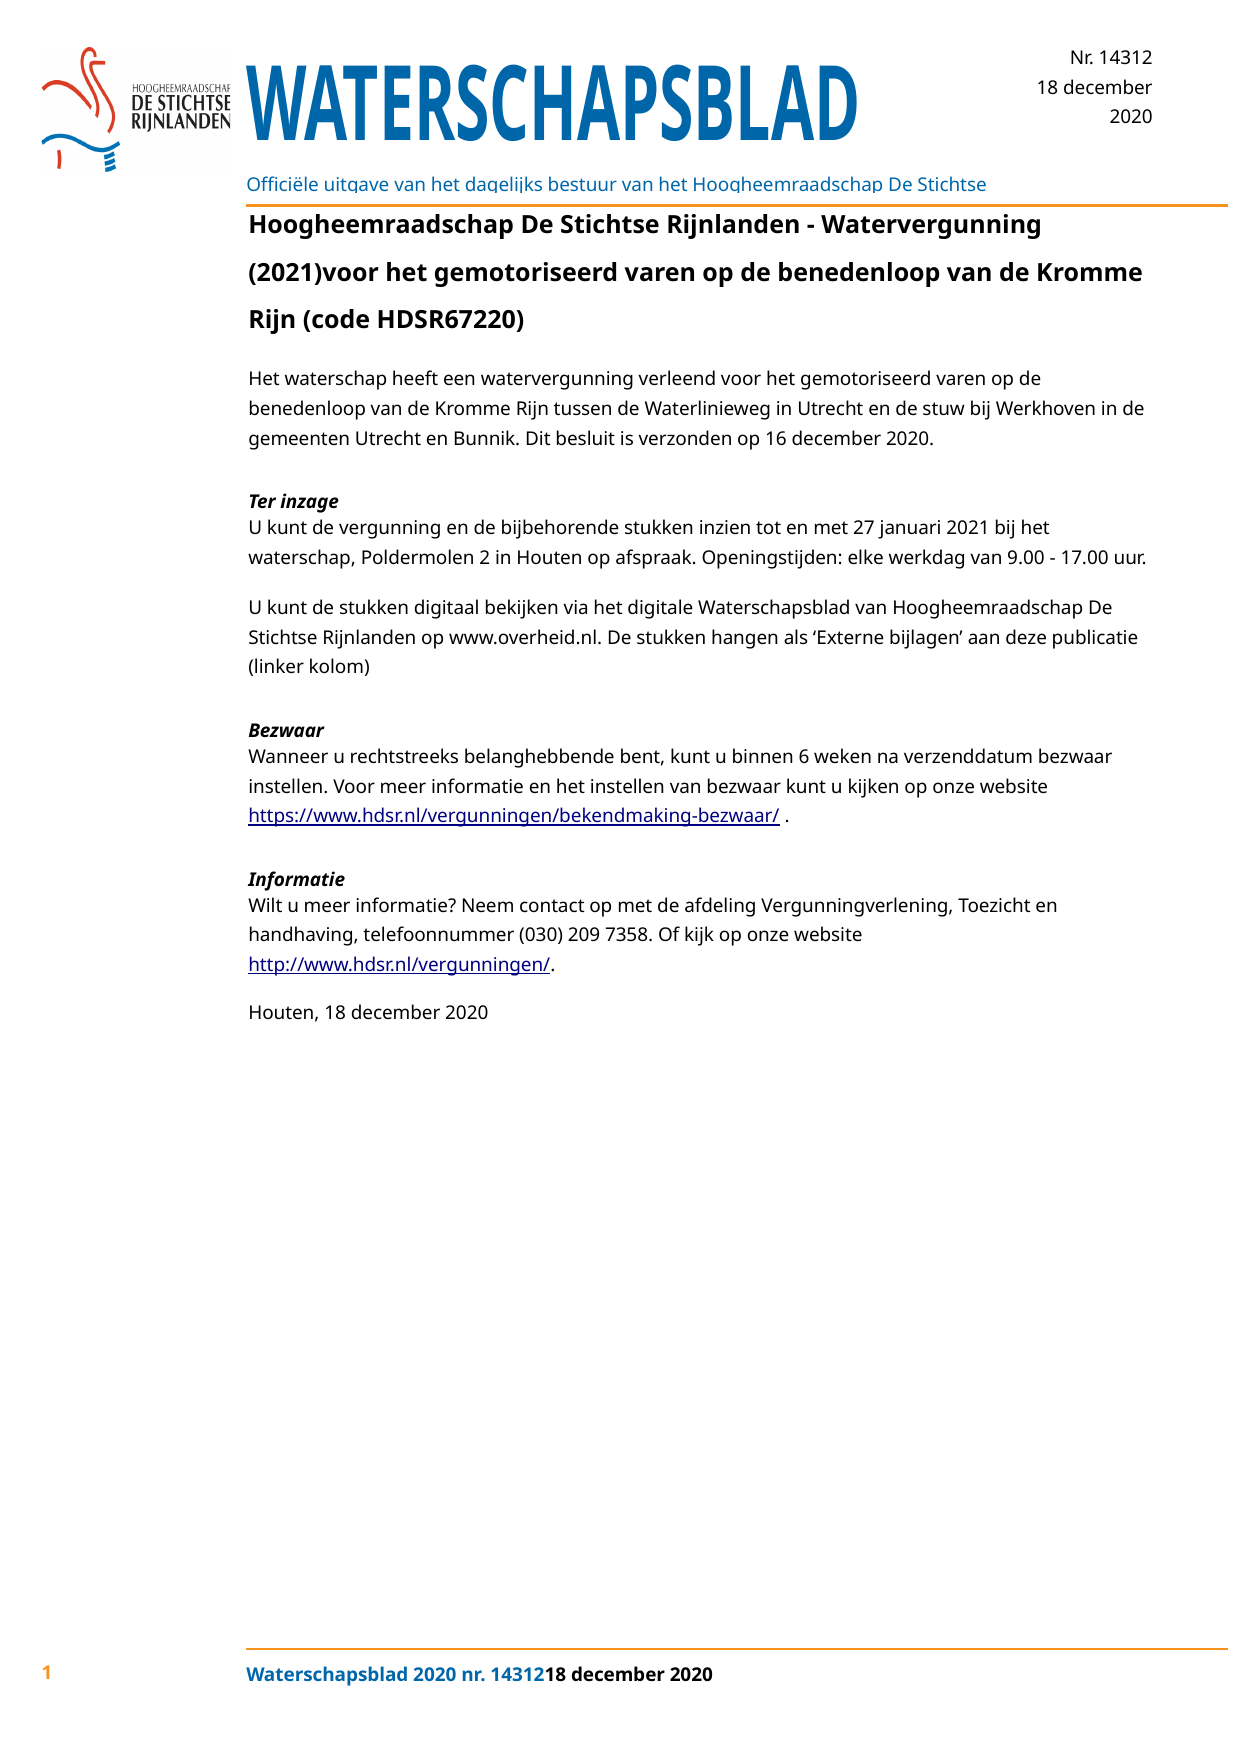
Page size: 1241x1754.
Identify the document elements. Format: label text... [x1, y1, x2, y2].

text Bezwaar [248, 717, 1152, 743]
picture [41, 47, 231, 172]
text Ter inzage [248, 489, 1152, 514]
text U kunt de vergunning en de bijbehorende stukken inzien tot en met 27 januari 2021 bij het waterschap, Poldermolen 2 in Houten op afspraak. Openingstijden: elke werkdag van 9.00 - 17.00 uur. [248, 514, 1152, 570]
text Houten, 18 december 2020 [248, 999, 1152, 1025]
text Informatie [248, 866, 1152, 892]
text Hoogheemraadschap De Stichtse Rijnlanden - Watervergunning (2021)voor het gemotoriseerd varen op de benedenloop van de Kromme Rijn (code HDSR67220) [248, 207, 1152, 336]
text Wanneer u rechtstreeks belanghebbende bent, kunt u binnen 6 weken na verzenddatum bezwaar instellen. Voor meer informatie en het instellen van bezwaar kunt u kijken op onze website https://www.hdsr.nl/vergunningen/bekendmaking-bezwaar/ . [248, 743, 1152, 828]
text Wilt u meer informatie? Neem contact op met de afdeling Vergunningverlening, Toezicht en handhaving, telefoonnummer (030) 209 7358. Of kijk op onze website http://www.hdsr.nl/vergunningen/. [248, 892, 1152, 977]
text Het waterschap heeft een watervergunning verleend voor het gemotoriseerd varen op de benedenloop van de Kromme Rijn tussen de Waterlinieweg in Utrecht en de stuw bij Werkhoven in de gemeenten Utrecht en Bunnik. Dit besluit is verzonden op 16 december 2020. [248, 366, 1152, 450]
text U kunt de stukken digitaal bekijken via het digitale Waterschapsblad van Hoogheemraadschap De Stichtse Rijnlanden op www.overheid.nl. De stukken hangen als ‘Externe bijlagen’ aan deze publicatie (linker kolom) [248, 594, 1152, 679]
